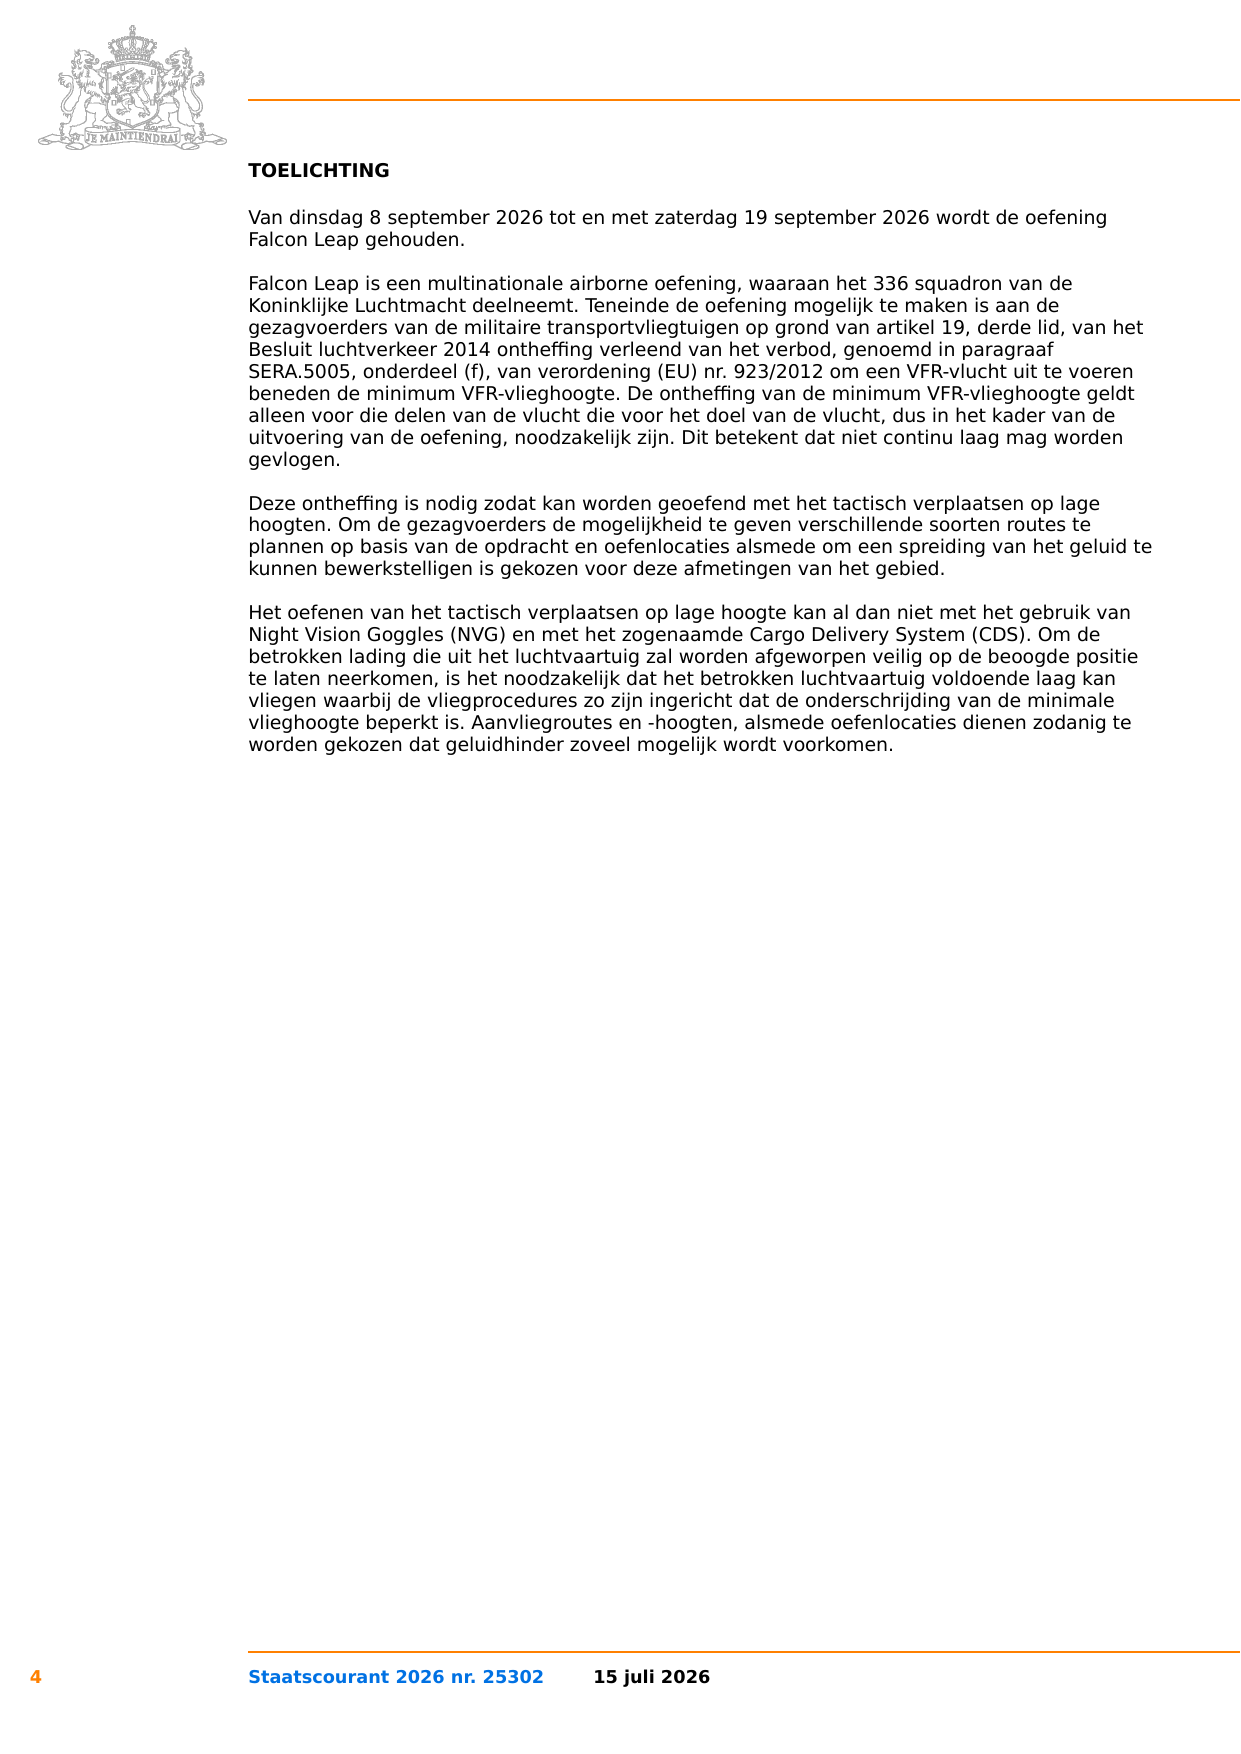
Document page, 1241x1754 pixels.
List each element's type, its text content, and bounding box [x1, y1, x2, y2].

text Het oefenen van het tactisch verplaatsen op lage hoogte kan al dan niet met het gebruik van Night Vision Goggles (NVG) en met het zogenaamde Cargo Delivery System (CDS). Om de betrokken lading die uit het luchtvaartuig zal worden afgeworpen veilig op de beoogde positie te laten neerkomen, is het noodzakelijk dat het betrokken luchtvaartuig voldoende laag kan vliegen waarbij de vliegprocedures zo zijn ingericht dat de onderschrijding van de minimale vlieghoogte beperkt is. Aanvliegroutes en -hoogten, alsmede oefenlocaties dienen zodanig te worden gekozen dat geluidhinder zoveel mogelijk wordt voorkomen. [248, 602, 1163, 756]
text Deze ontheffing is nodig zodat kan worden geoefend met het tactisch verplaatsen op lage hoogten. Om de gezagvoerders de mogelijkheid te geven verschillende soorten routes te plannen op basis van de opdracht en oefenlocaties alsmede om een spreiding van het geluid te kunnen bewerkstelligen is gekozen voor deze afmetingen van het gebied. [248, 492, 1163, 580]
picture [38, 25, 227, 150]
text Van dinsdag 8 september 2026 tot en met zaterdag 19 september 2026 wordt de oefening Falcon Leap gehouden. [248, 207, 1163, 251]
text Falcon Leap is een multinationale airborne oefening, waaraan het 336 squadron van de Koninklijke Luchtmacht deelneemt. Teneinde de oefening mogelijk te maken is aan de gezagvoerders van de militaire transportvliegtuigen op grond van artikel 19, derde lid, van het Besluit luchtverkeer 2014 ontheffing verleend van het verbod, genoemd in paragraaf SERA.5005, onderdeel (f), van verordening (EU) nr. 923/2012 om een VFR-vlucht uit te voeren beneden de minimum VFR-vlieghoogte. De ontheffing van de minimum VFR-vlieghoogte geldt alleen voor die delen van de vlucht die voor het doel van de vlucht, dus in het kader van de uitvoering van de oefening, noodzakelijk zijn. Dit betekent dat niet continu laag mag worden gevlogen. [248, 273, 1163, 471]
subtitle TOELICHTING [248, 160, 1163, 182]
